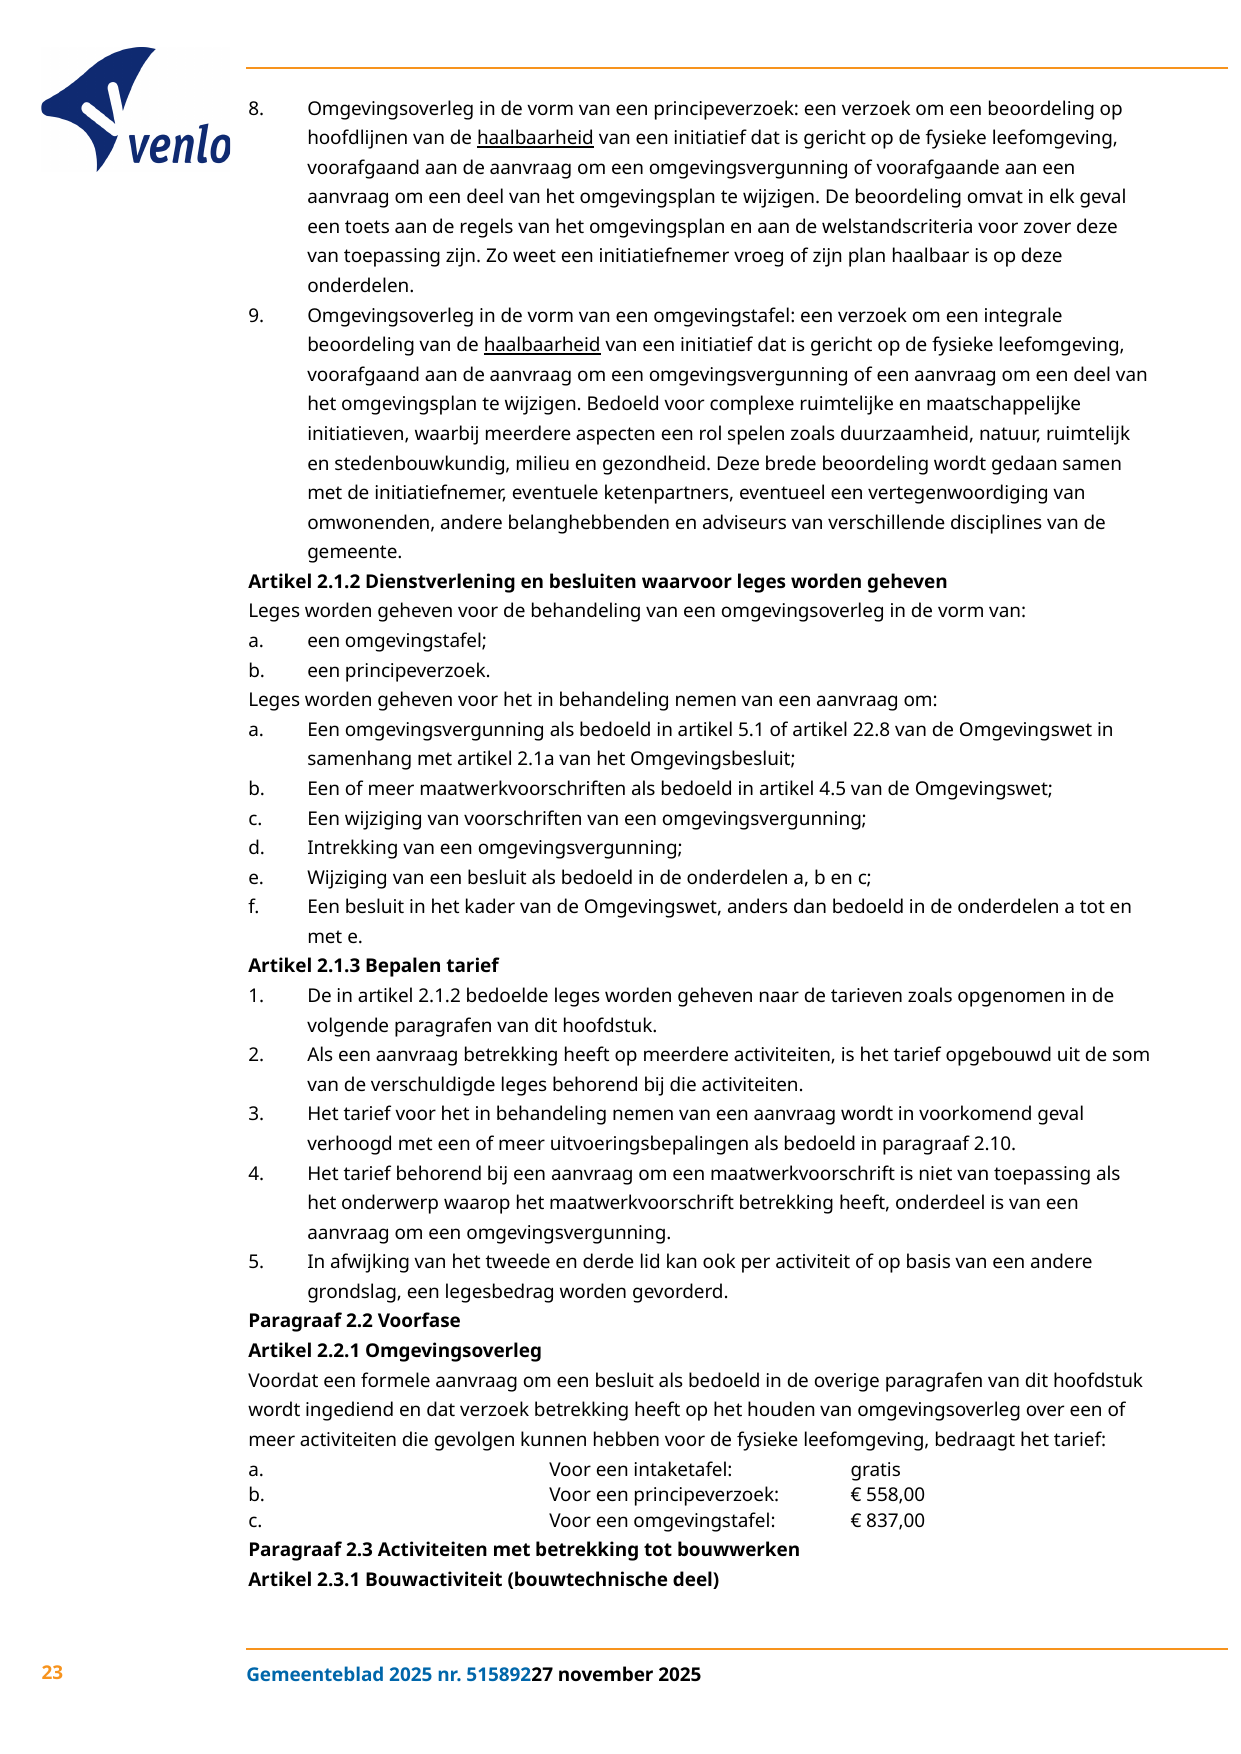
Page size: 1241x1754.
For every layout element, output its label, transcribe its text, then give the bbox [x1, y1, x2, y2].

list Wijziging van een besluit als bedoeld in de onderdelen a, b en c; [248, 864, 1152, 890]
list Het tarief behorend bij een aanvraag om een maatwerkvoorschrift is niet van toepassing als het onderwerp waarop het maatwerkvoorschrift betrekking heeft, onderdeel is van een aanvraag om een omgevingsvergunning. [248, 1160, 1152, 1245]
list Een of meer maatwerkvoorschriften als bedoeld in artikel 4.5 van de Omgevingswet; [248, 775, 1152, 801]
table_cell c. [248, 1507, 549, 1533]
text Artikel 2.2.1 Omgevingsoverleg [248, 1337, 1152, 1363]
table_cell € 558,00 [850, 1481, 1152, 1507]
list een omgevingstafel; [248, 627, 1152, 653]
table_header gratis [850, 1456, 1152, 1481]
list Een besluit in het kader van de Omgevingswet, anders dan bedoeld in de onderdelen a tot en met e. [248, 893, 1152, 949]
text Voordat een formele aanvraag om een besluit als bedoeld in de overige paragrafen van dit hoofdstuk wordt ingediend en dat verzoek betrekking heeft op het houden van omgevingsoverleg over een of meer activiteiten die gevolgen kunnen hebben voor de fysieke leefomgeving, bedraagt het tarief: [248, 1367, 1152, 1452]
picture [41, 47, 231, 172]
text Leges worden geheven voor het in behandeling nemen van een aanvraag om: [248, 686, 1152, 712]
table_header Voor een intaketafel: [549, 1456, 850, 1481]
table_cell b. [248, 1481, 549, 1507]
table_cell Voor een omgevingstafel: [549, 1507, 850, 1533]
list Als een aanvraag betrekking heeft op meerdere activiteiten, is het tarief opgebouwd uit de som van de verschuldigde leges behorend bij die activiteiten. [248, 1041, 1152, 1097]
list Intrekking van een omgevingsvergunning; [248, 834, 1152, 860]
text Leges worden geheven voor de behandeling van een omgevingsoverleg in de vorm van: [248, 598, 1152, 623]
list Omgevingsoverleg in de vorm van een omgevingstafel: een verzoek om een integrale beoordeling van de haalbaarheid van een initiatief dat is gericht op de fysieke leefomgeving, voorafgaand aan de aanvraag om een omgevingsvergunning of een aanvraag om een deel van het omgevingsplan te wijzigen. Bedoeld voor complexe ruimtelijke en maatschappelijke initiatieven, waarbij meerdere aspecten een rol spelen zoals duurzaamheid, natuur, ruimtelijk en stedenbouwkundig, milieu en gezondheid. Deze brede beoordeling wordt gedaan samen met de initiatiefnemer, eventuele ketenpartners, eventueel een vertegenwoordiging van omwonenden, andere belanghebbenden en adviseurs van verschillende disciplines van de gemeente. [248, 302, 1152, 564]
list Een wijziging van voorschriften van een omgevingsvergunning; [248, 805, 1152, 831]
text Paragraaf 2.2 Voorfase [248, 1308, 1152, 1333]
table_header a. [248, 1456, 549, 1481]
list De in artikel 2.1.2 bedoelde leges worden geheven naar de tarieven zoals opgenomen in de volgende paragrafen van dit hoofdstuk. [248, 982, 1152, 1038]
list Het tarief voor het in behandeling nemen van een aanvraag wordt in voorkomend geval verhoogd met een of meer uitvoeringsbepalingen als bedoeld in paragraaf 2.10. [248, 1101, 1152, 1156]
list een principeverzoek. [248, 657, 1152, 683]
table_cell € 837,00 [850, 1507, 1152, 1533]
list Omgevingsoverleg in de vorm van een principeverzoek: een verzoek om een beoordeling op hoofdlijnen van de haalbaarheid van een initiatief dat is gericht op de fysieke leefomgeving, voorafgaand aan de aanvraag om een omgevingsvergunning of voorafgaande aan een aanvraag om een deel van het omgevingsplan te wijzigen. De beoordeling omvat in elk geval een toets aan de regels van het omgevingsplan en aan de welstandscriteria voor zover deze van toepassing zijn. Zo weet een initiatiefnemer vroeg of zijn plan haalbaar is op deze onderdelen. [248, 95, 1152, 298]
text Artikel 2.3.1 Bouwactiviteit (bouwtechnische deel) [248, 1566, 1152, 1591]
text Artikel 2.1.3 Bepalen tarief [248, 953, 1152, 978]
list Een omgevingsvergunning als bedoeld in artikel 5.1 of artikel 22.8 van de Omgevingswet in samenhang met artikel 2.1a van het Omgevingsbesluit; [248, 716, 1152, 771]
list In afwijking van het tweede en derde lid kan ook per activiteit of op basis van een andere grondslag, een legesbedrag worden gevorderd. [248, 1248, 1152, 1304]
table_cell Voor een principeverzoek: [549, 1481, 850, 1507]
text Artikel 2.1.2 Dienstverlening en besluiten waarvoor leges worden geheven [248, 568, 1152, 594]
text Paragraaf 2.3 Activiteiten met betrekking tot bouwwerken [248, 1536, 1152, 1562]
